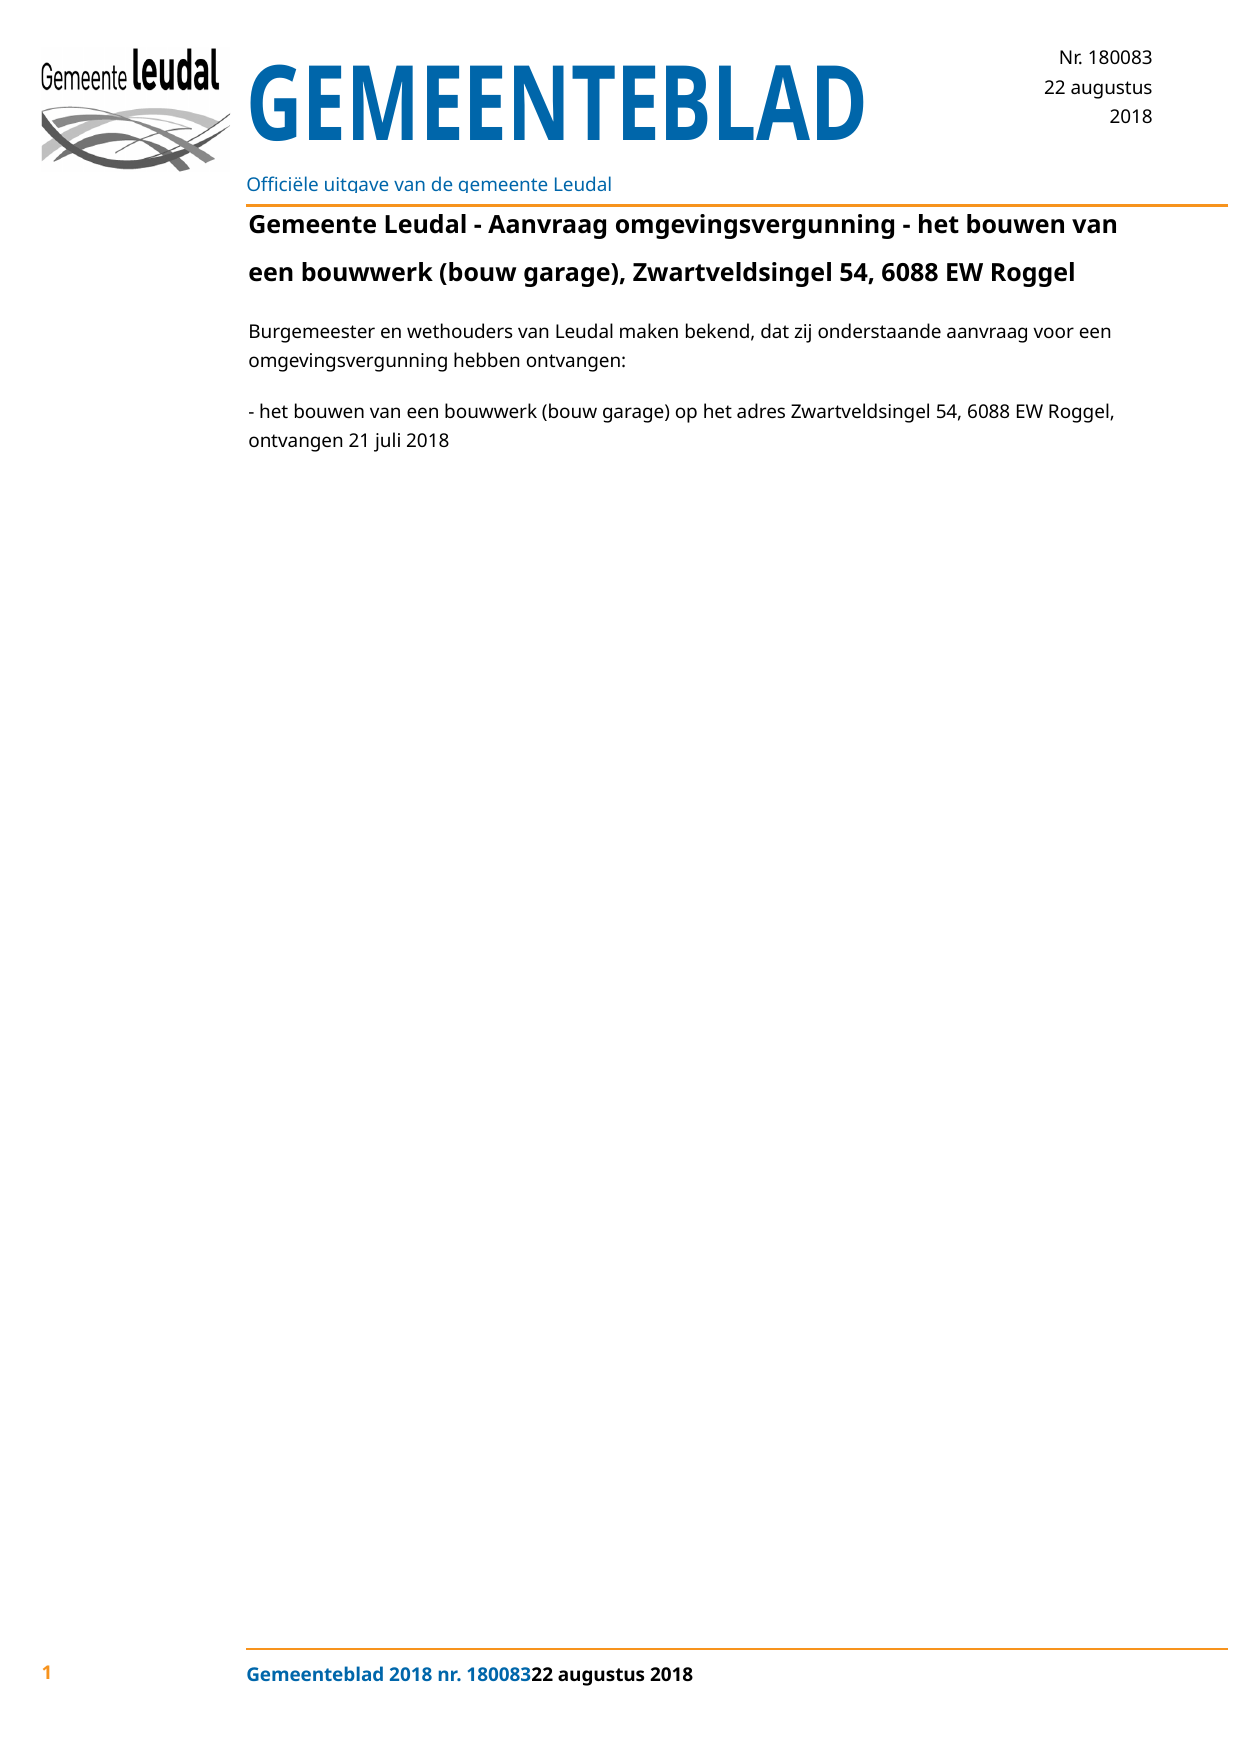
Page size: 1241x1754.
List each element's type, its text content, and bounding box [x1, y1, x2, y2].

text Gemeente Leudal - Aanvraag omgevingsvergunning - het bouwen van een bouwwerk (bouw garage), Zwartveldsingel 54, 6088 EW Roggel [248, 207, 1152, 288]
text - het bouwen van een bouwwerk (bouw garage) op het adres Zwartveldsingel 54, 6088 EW Roggel, ontvangen 21 juli 2018 [248, 398, 1152, 453]
picture [41, 47, 231, 172]
text Burgemeester en wethouders van Leudal maken bekend, dat zij onderstaande aanvraag voor een omgevingsvergunning hebben ontvangen: [248, 318, 1152, 373]
